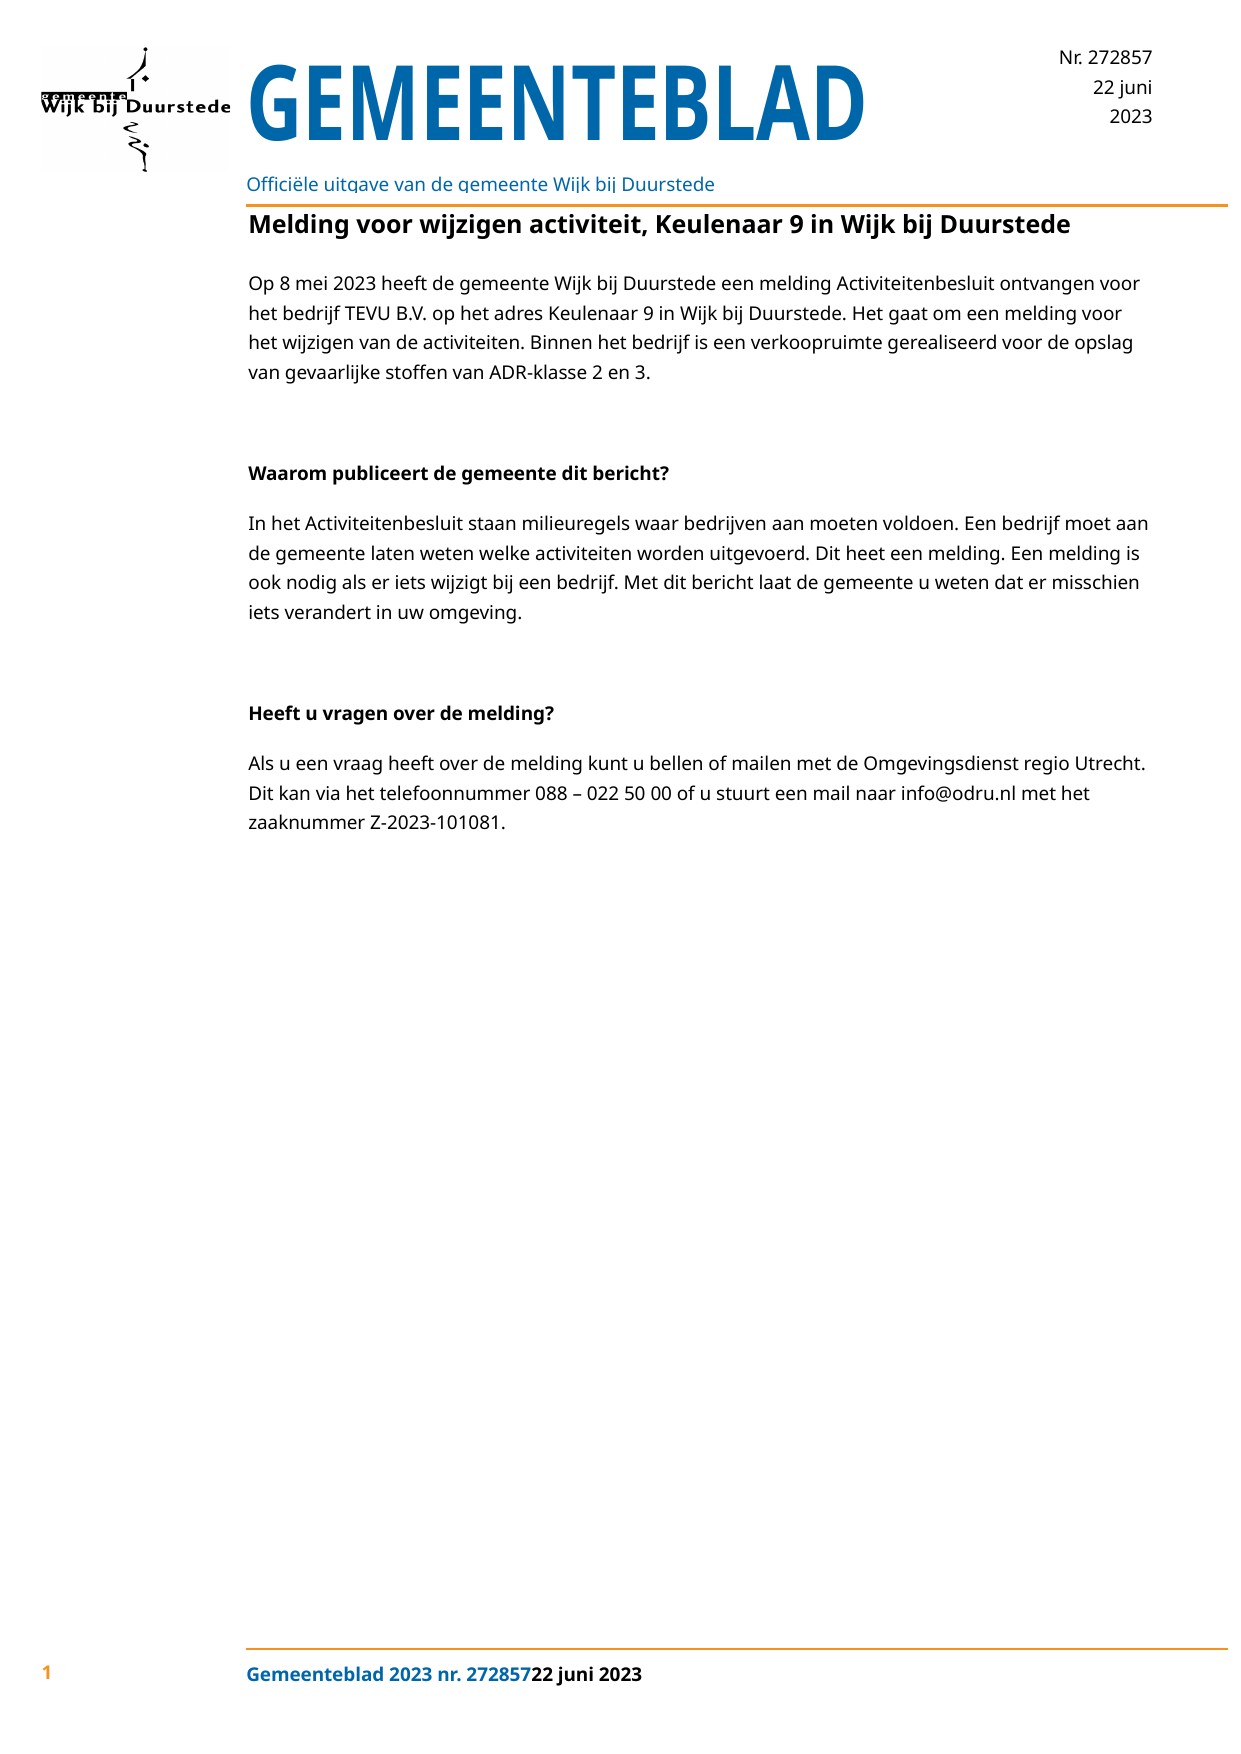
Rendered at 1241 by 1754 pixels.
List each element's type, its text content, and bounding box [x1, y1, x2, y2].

text In het Activiteitenbesluit staan milieuregels waar bedrijven aan moeten voldoen. Een bedrijf moet aan de gemeente laten weten welke activiteiten worden uitgevoerd. Dit heet een melding. Een melding is ook nodig als er iets wijzigt bij een bedrijf. Met dit bericht laat de gemeente u weten dat er misschien iets verandert in uw omgeving. [248, 510, 1152, 625]
text Waarom publiceert de gemeente dit bericht? [248, 460, 1152, 486]
text Op 8 mei 2023 heeft de gemeente Wijk bij Duurstede een melding Activiteitenbesluit ontvangen voor het bedrijf TEVU B.V. op het adres Keulenaar 9 in Wijk bij Duurstede. Het gaat om een melding voor het wijzigen van de activiteiten. Binnen het bedrijf is een verkoopruimte gerealiseerd voor de opslag van gevaarlijke stoffen van ADR-klasse 2 en 3. [248, 270, 1152, 385]
text Heeft u vragen over de melding? [248, 700, 1152, 726]
picture [41, 47, 231, 172]
text Als u een vraag heeft over de melding kunt u bellen of mailen met de Omgevingsdienst regio Utrecht. Dit kan via het telefoonnummer 088 – 022 50 00 of u stuurt een mail naar info@odru.nl met het zaaknummer Z-2023-101081. [248, 750, 1152, 835]
text Melding voor wijzigen activiteit, Keulenaar 9 in Wijk bij Duurstede [248, 207, 1152, 241]
